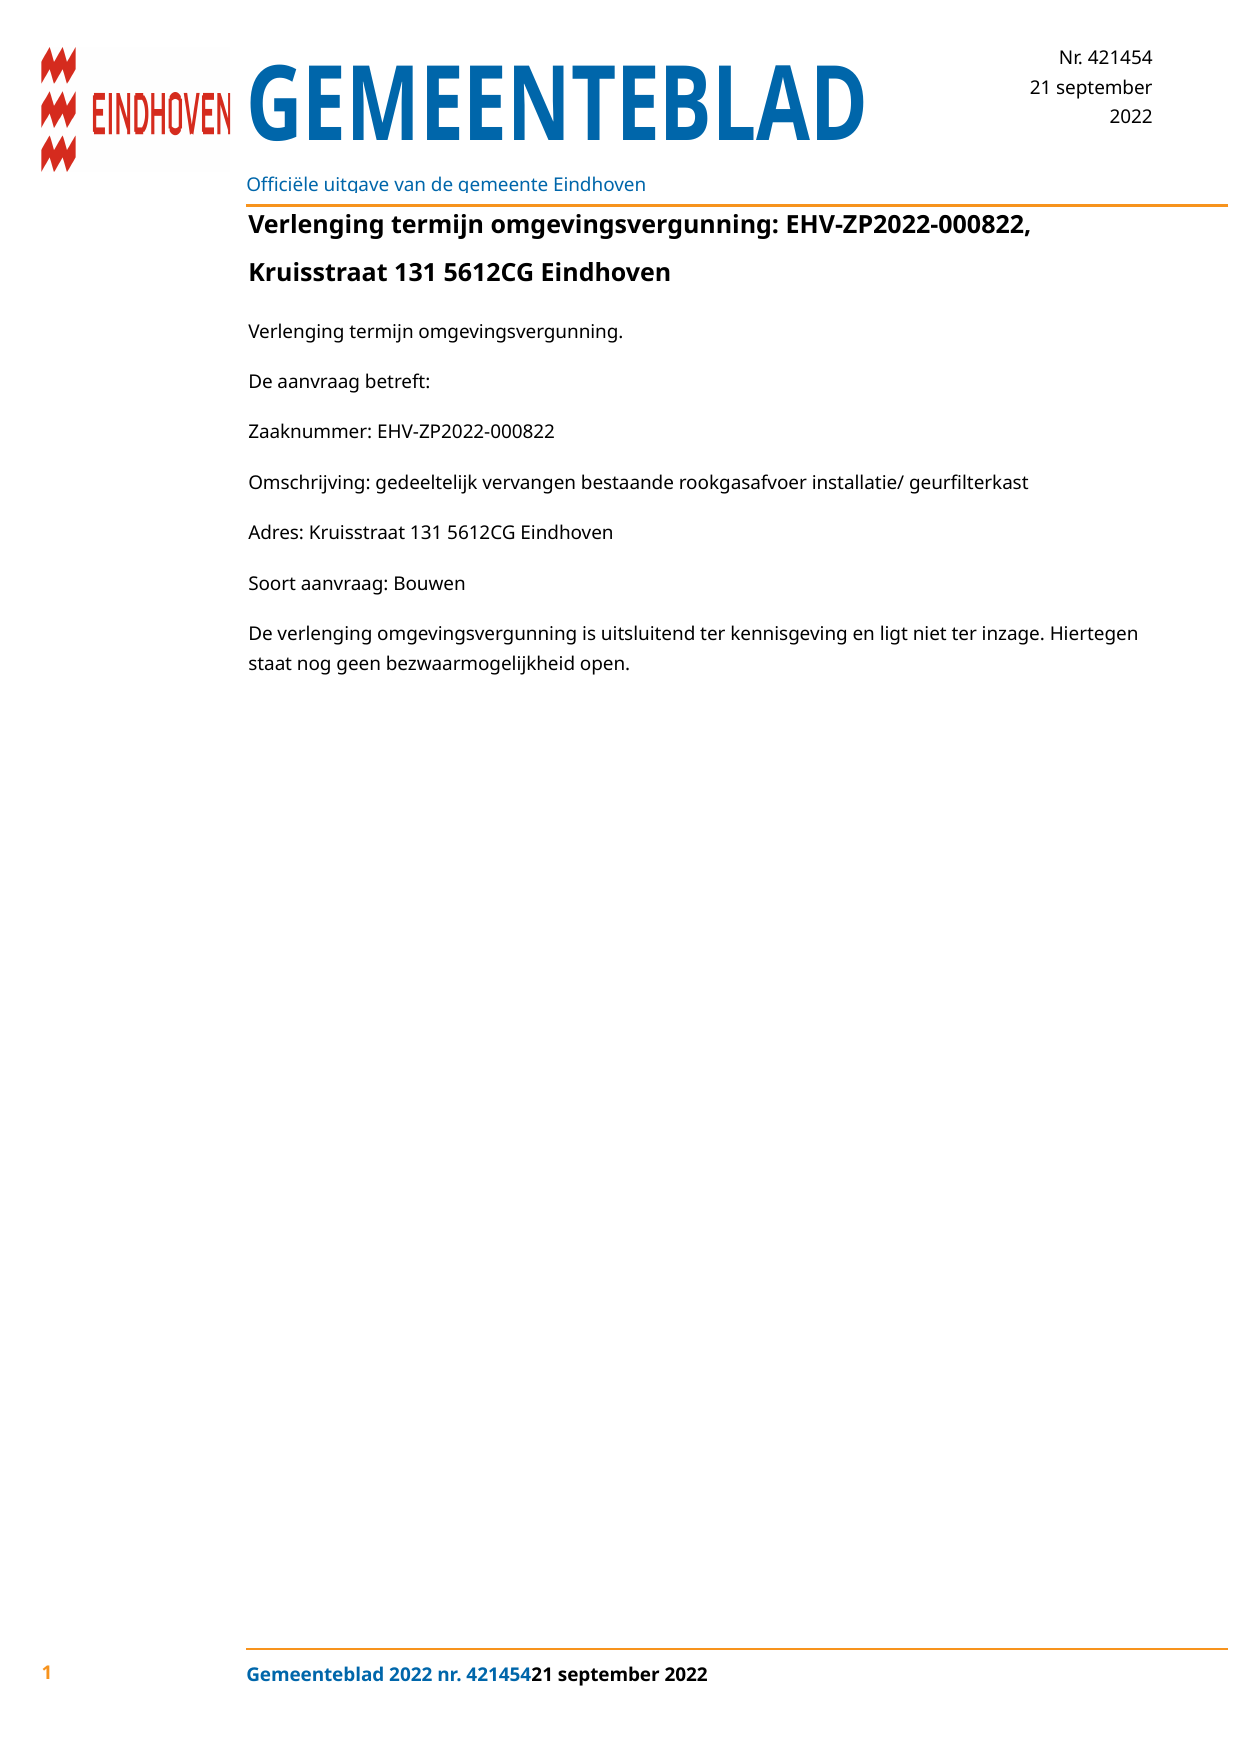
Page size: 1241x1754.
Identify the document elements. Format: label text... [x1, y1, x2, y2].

text De aanvraag betreft: [248, 368, 1152, 394]
text De verlenging omgevingsvergunning is uitsluitend ter kennisgeving en ligt niet ter inzage. Hiertegen staat nog geen bezwaarmogelijkheid open. [248, 620, 1152, 676]
text Adres: Kruisstraat 131 5612CG Eindhoven [248, 519, 1152, 545]
picture [41, 47, 231, 172]
text Zaaknummer: EHV-ZP2022-000822 [248, 419, 1152, 444]
text Omschrijving: gedeeltelijk vervangen bestaande rookgasafvoer installatie/ geurfilterkast [248, 469, 1152, 495]
text Verlenging termijn omgevingsvergunning. [248, 318, 1152, 344]
text Soort aanvraag: Bouwen [248, 570, 1152, 596]
text Verlenging termijn omgevingsvergunning: EHV-ZP2022-000822, Kruisstraat 131 5612CG Eindhoven [248, 207, 1152, 288]
